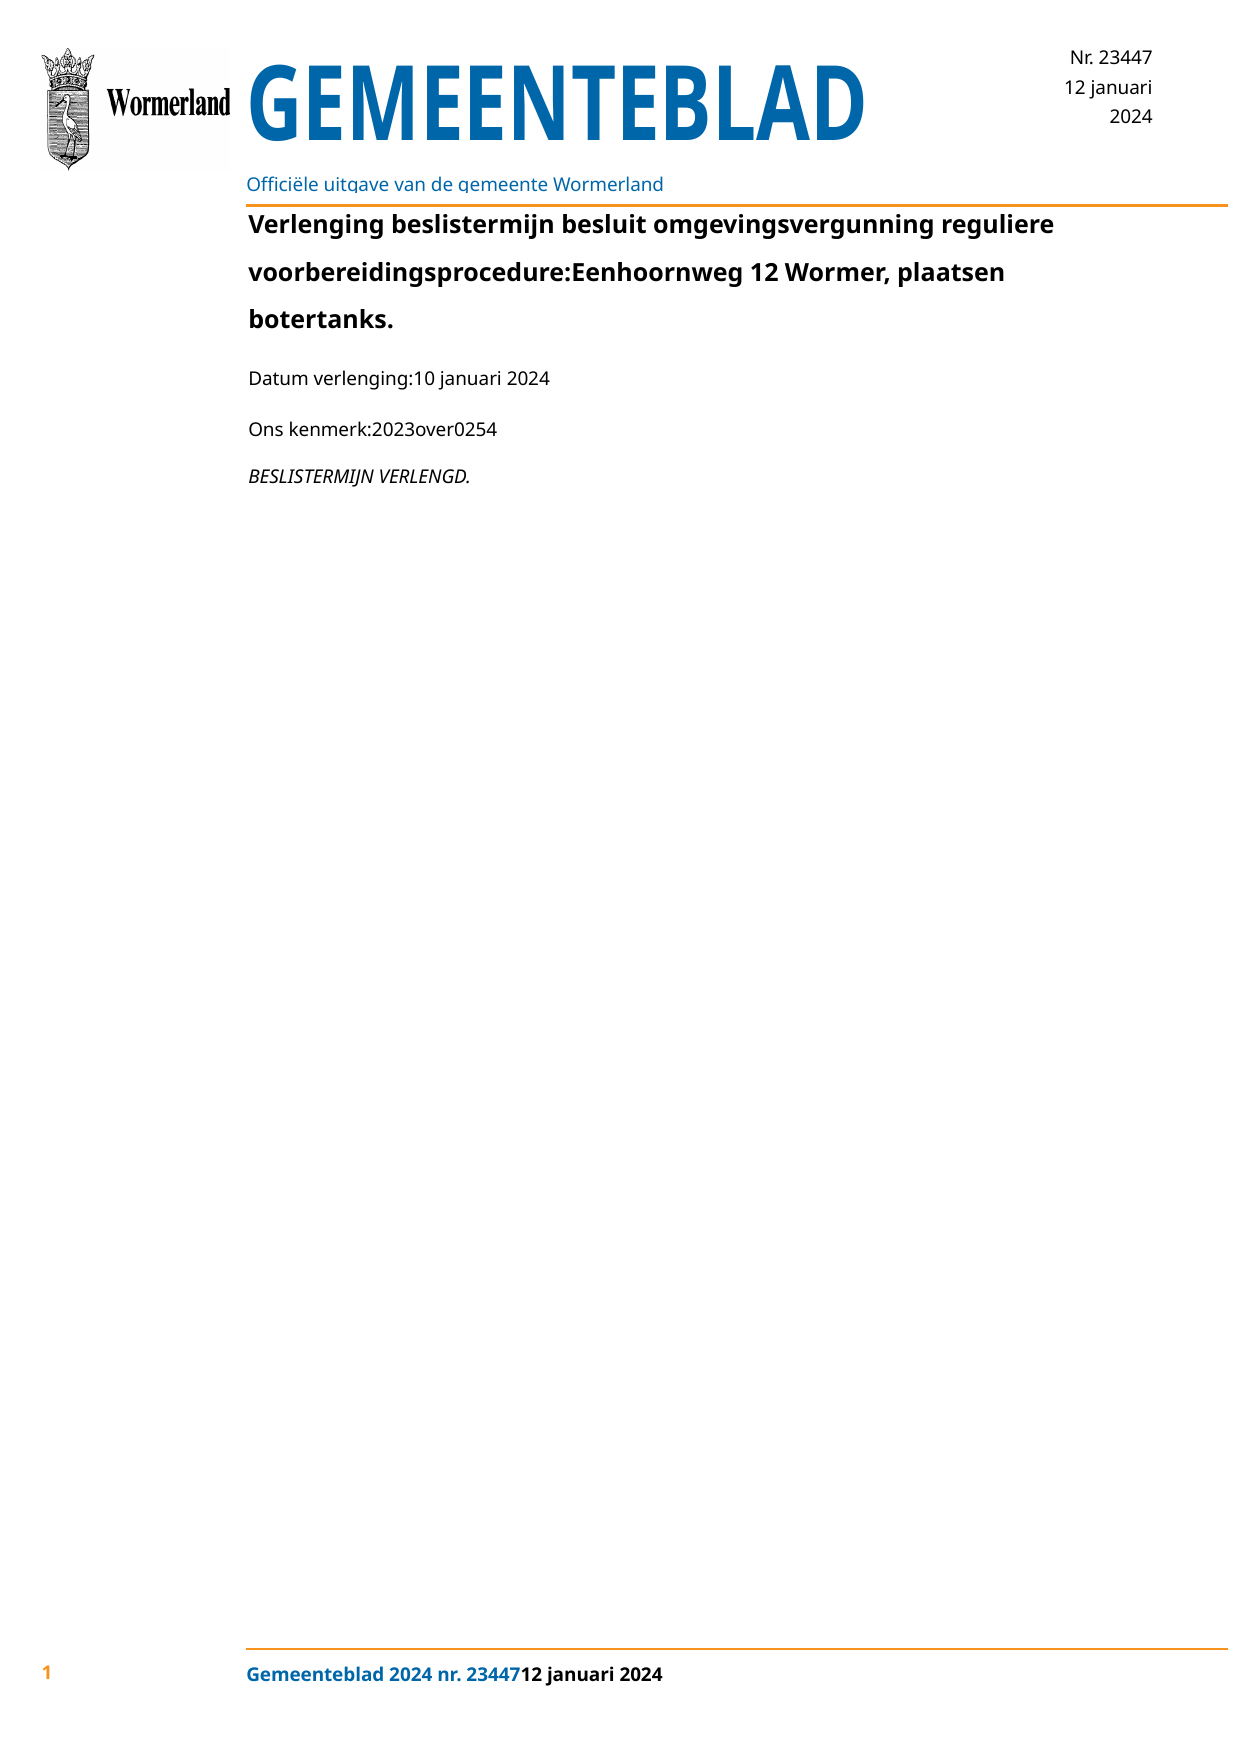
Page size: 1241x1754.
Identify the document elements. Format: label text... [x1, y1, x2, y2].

picture [41, 47, 231, 172]
text Ons kenmerk:2023over0254 [248, 416, 1152, 442]
text Datum verlenging:10 januari 2024 [248, 366, 1152, 391]
text BESLISTERMIJN VERLENGD. [248, 464, 1152, 489]
text Verlenging beslistermijn besluit omgevingsvergunning reguliere voorbereidingsprocedure:Eenhoornweg 12 Wormer, plaatsen botertanks. [248, 207, 1152, 336]
